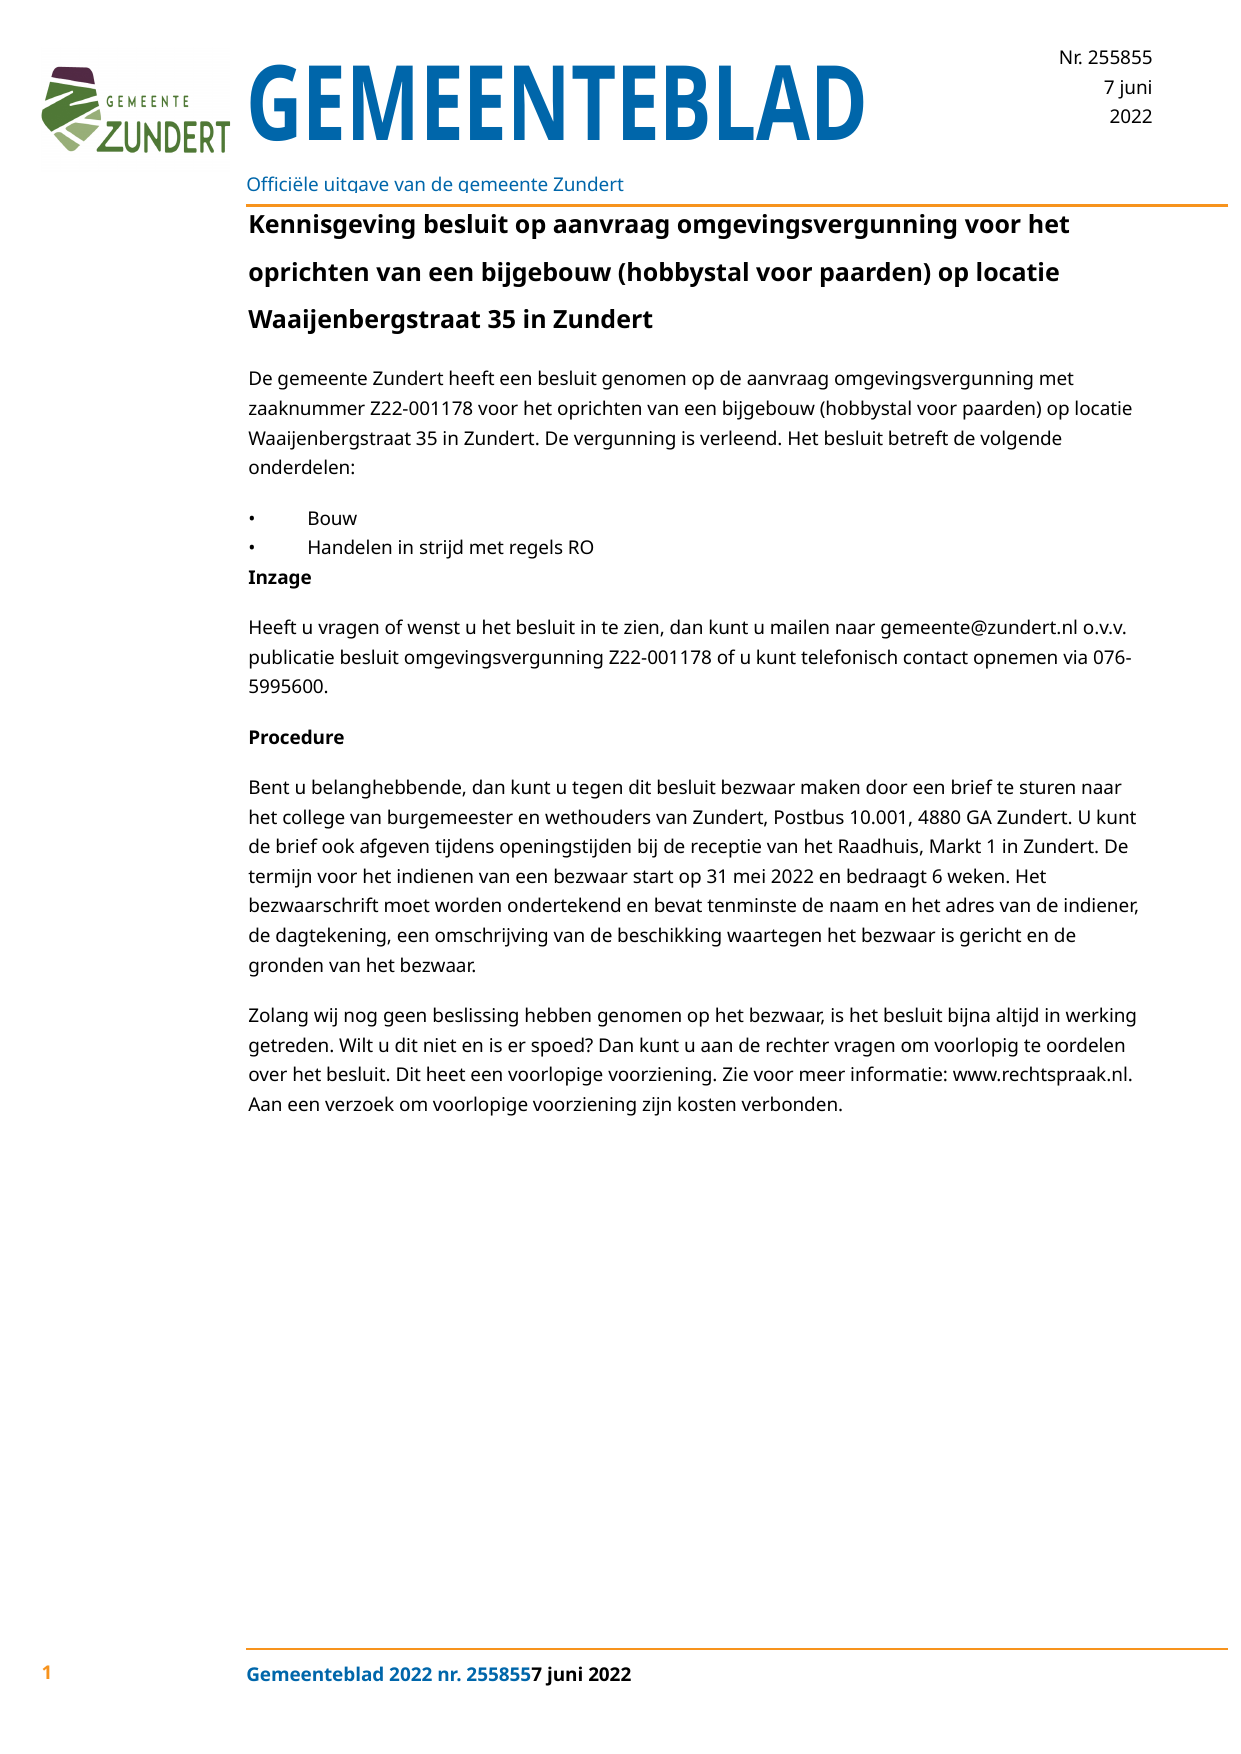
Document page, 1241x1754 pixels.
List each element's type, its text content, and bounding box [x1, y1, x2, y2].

text De gemeente Zundert heeft een besluit genomen op de aanvraag omgevingsvergunning met zaaknummer Z22-001178 voor het oprichten van een bijgebouw (hobbystal voor paarden) op locatie Waaijenbergstraat 35 in Zundert. De vergunning is verleend. Het besluit betreft de volgende onderdelen: [248, 366, 1152, 480]
text Heeft u vragen of wenst u het besluit in te zien, dan kunt u mailen naar gemeente@zundert.nl o.v.v. publicatie besluit omgevingsvergunning Z22-001178 of u kunt telefonisch contact opnemen via 076-5995600. [248, 614, 1152, 699]
text Kennisgeving besluit op aanvraag omgevingsvergunning voor het oprichten van een bijgebouw (hobbystal voor paarden) op locatie Waaijenbergstraat 35 in Zundert [248, 207, 1152, 336]
text Bent u belanghebbende, dan kunt u tegen dit besluit bezwaar maken door een brief te sturen naar het college van burgemeester en wethouders van Zundert, Postbus 10.001, 4880 GA Zundert. U kunt de brief ook afgeven tijdens openingstijden bij de receptie van het Raadhuis, Markt 1 in Zundert. De termijn voor het indienen van een bezwaar start op 31 mei 2022 en bedraagt 6 weken. Het bezwaarschrift moet worden ondertekend en bevat tenminste de naam en het adres van de indiener, de dagtekening, een omschrijving van de beschikking waartegen het bezwaar is gericht en de gronden van het bezwaar. [248, 774, 1152, 977]
picture [41, 47, 231, 172]
text Procedure [248, 724, 1152, 749]
text Zolang wij nog geen beslissing hebben genomen op het bezwaar, is het besluit bijna altijd in werking getreden. Wilt u dit niet en is er spoed? Dan kunt u aan de rechter vragen om voorlopig te oordelen over het besluit. Dit heet een voorlopige voorziening. Zie voor meer informatie: www.rechtspraak.nl. Aan een verzoek om voorlopige voorziening zijn kosten verbonden. [248, 1002, 1152, 1117]
text Inzage [248, 564, 1152, 589]
list Handelen in strijd met regels RO [248, 534, 1152, 560]
list Bouw [248, 505, 1152, 530]
